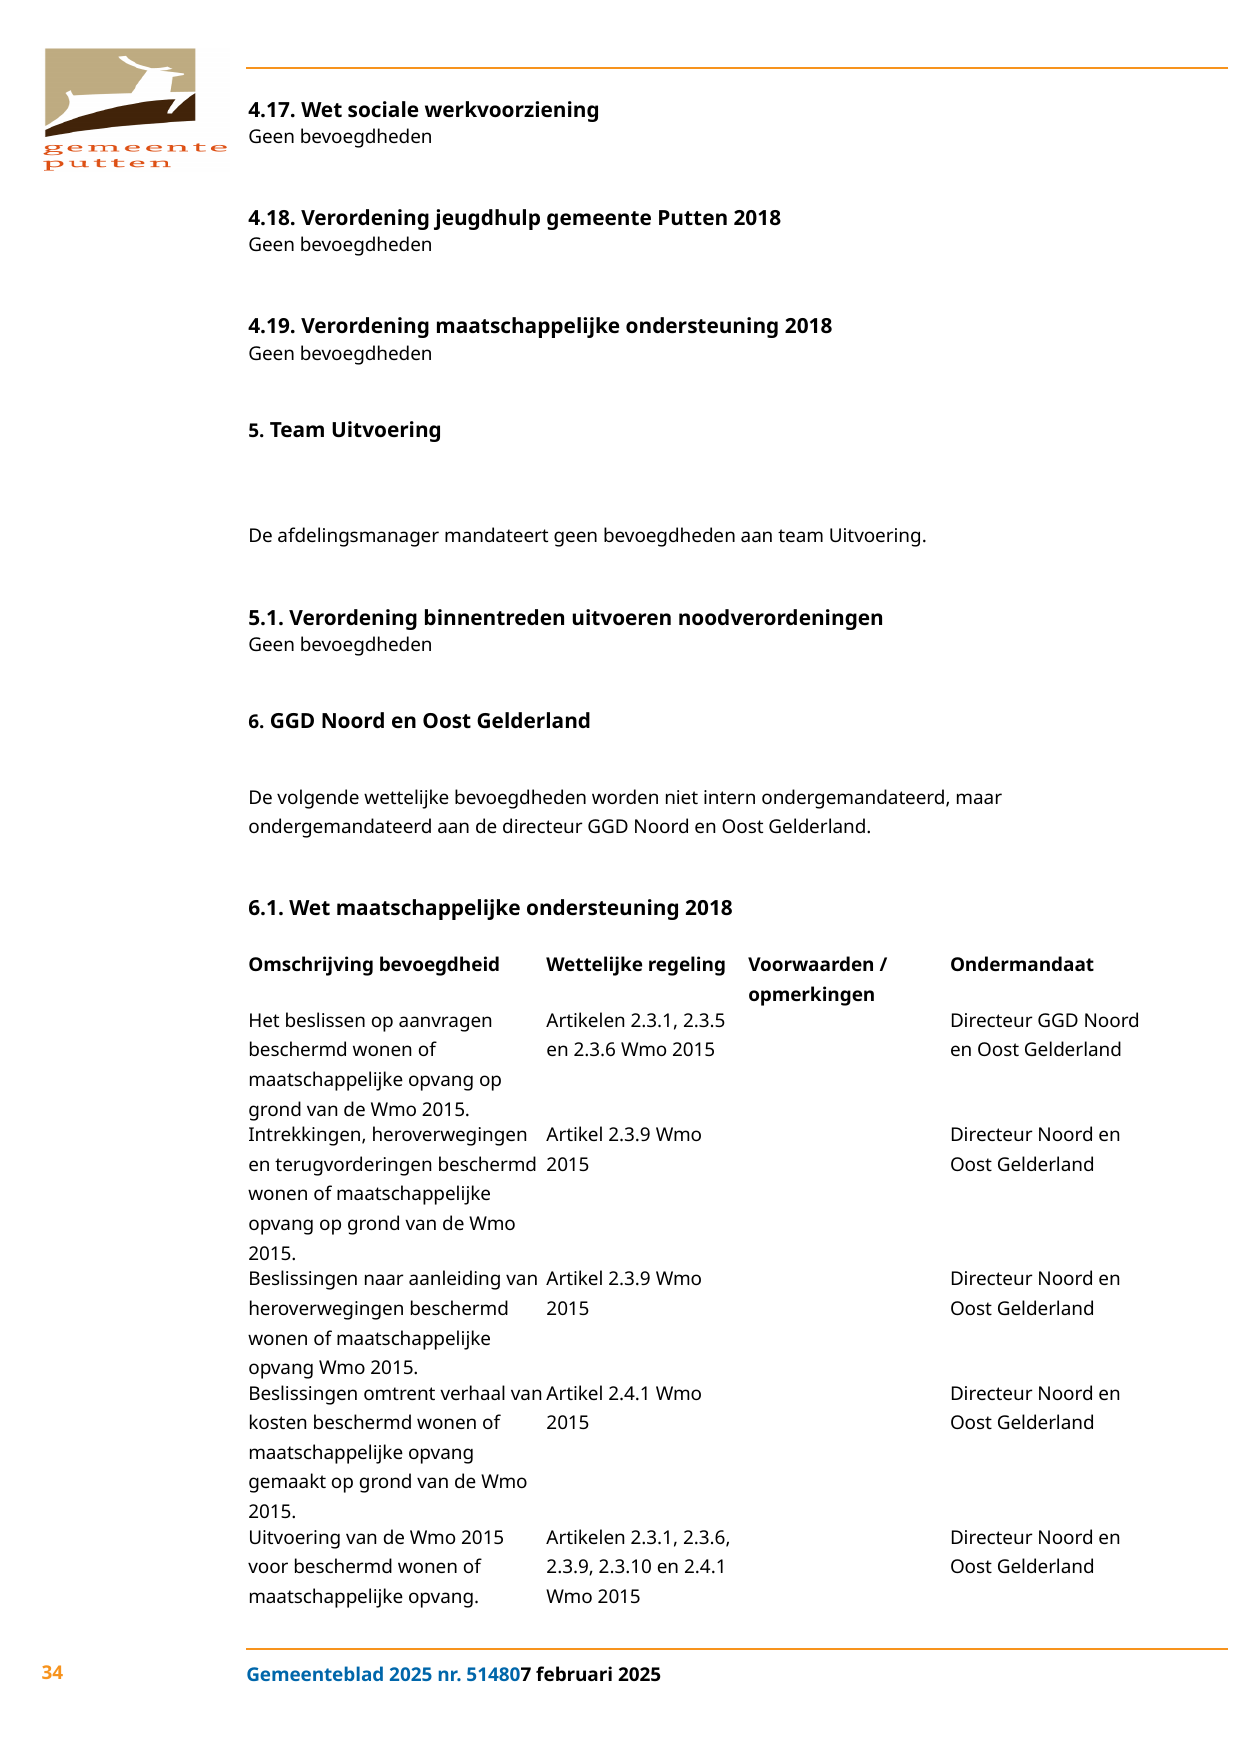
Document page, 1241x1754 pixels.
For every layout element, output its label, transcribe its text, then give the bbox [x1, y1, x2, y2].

table_header Omschrijving bevoegdheid [248, 952, 546, 1007]
table_cell Beslissingen omtrent verhaal van kosten beschermd wonen of maatschappelijke opvang gemaakt op grond van de Wmo 2015. [248, 1380, 546, 1524]
text Geen bevoegdheden [248, 340, 1152, 366]
table_cell [748, 1380, 950, 1524]
text 5.1. Verordening binnentreden uitvoeren noodverordeningen [248, 603, 1152, 631]
table_cell Het beslissen op aanvragen beschermd wonen of maatschappelijke opvang op grond van de Wmo 2015. [248, 1007, 546, 1121]
table_header Wettelijke regeling [546, 952, 748, 1007]
table_cell Directeur Noord en Oost Gelderland [950, 1524, 1152, 1609]
text 4.19. Verordening maatschappelijke ondersteuning 2018 [248, 312, 1152, 340]
picture [41, 47, 231, 172]
table_cell Artikelen 2.3.1, 2.3.6, 2.3.9, 2.3.10 en 2.4.1 Wmo 2015 [546, 1524, 748, 1609]
text 4.17. Wet sociale werkvoorziening [248, 95, 1152, 123]
text 4.18. Verordening jeugdhulp gemeente Putten 2018 [248, 203, 1152, 232]
text De afdelingsmanager mandateert geen bevoegdheden aan team Uitvoering. [248, 523, 1152, 548]
table_header Ondermandaat [950, 952, 1152, 1007]
table_cell Artikel 2.3.9 Wmo 2015 [546, 1266, 748, 1380]
table_cell Uitvoering van de Wmo 2015 voor beschermd wonen of maatschappelijke opvang. [248, 1524, 546, 1609]
table_header Voorwaarden / opmerkingen [748, 952, 950, 1007]
text 6.1. Wet maatschappelijke ondersteuning 2018 [248, 893, 1152, 922]
text Geen bevoegdheden [248, 123, 1152, 149]
table_cell [748, 1266, 950, 1380]
table_cell Artikel 2.3.9 Wmo 2015 [546, 1121, 748, 1266]
table_cell [748, 1524, 950, 1609]
table_cell [748, 1007, 950, 1121]
text 5. Team Uitvoering [248, 415, 1152, 444]
text De volgende wettelijke bevoegdheden worden niet intern ondergemandateerd, maar ondergemandateerd aan de directeur GGD Noord en Oost Gelderland. [248, 784, 1152, 839]
table_cell Artikelen 2.3.1, 2.3.5 en 2.3.6 Wmo 2015 [546, 1007, 748, 1121]
table_cell Directeur GGD Noord en Oost Gelderland [950, 1007, 1152, 1121]
table_cell Directeur Noord en Oost Gelderland [950, 1121, 1152, 1266]
text Geen bevoegdheden [248, 232, 1152, 257]
text 6. GGD Noord en Oost Gelderland [248, 706, 1152, 735]
table_cell Beslissingen naar aanleiding van heroverwegingen beschermd wonen of maatschappelijke opvang Wmo 2015. [248, 1266, 546, 1380]
table_cell Intrekkingen, heroverwegingen en terugvorderingen beschermd wonen of maatschappelijke opvang op grond van de Wmo 2015. [248, 1121, 546, 1266]
table_cell Directeur Noord en Oost Gelderland [950, 1266, 1152, 1380]
table_cell Artikel 2.4.1 Wmo 2015 [546, 1380, 748, 1524]
table_cell Directeur Noord en Oost Gelderland [950, 1380, 1152, 1524]
text Geen bevoegdheden [248, 631, 1152, 657]
table_cell [748, 1121, 950, 1266]
